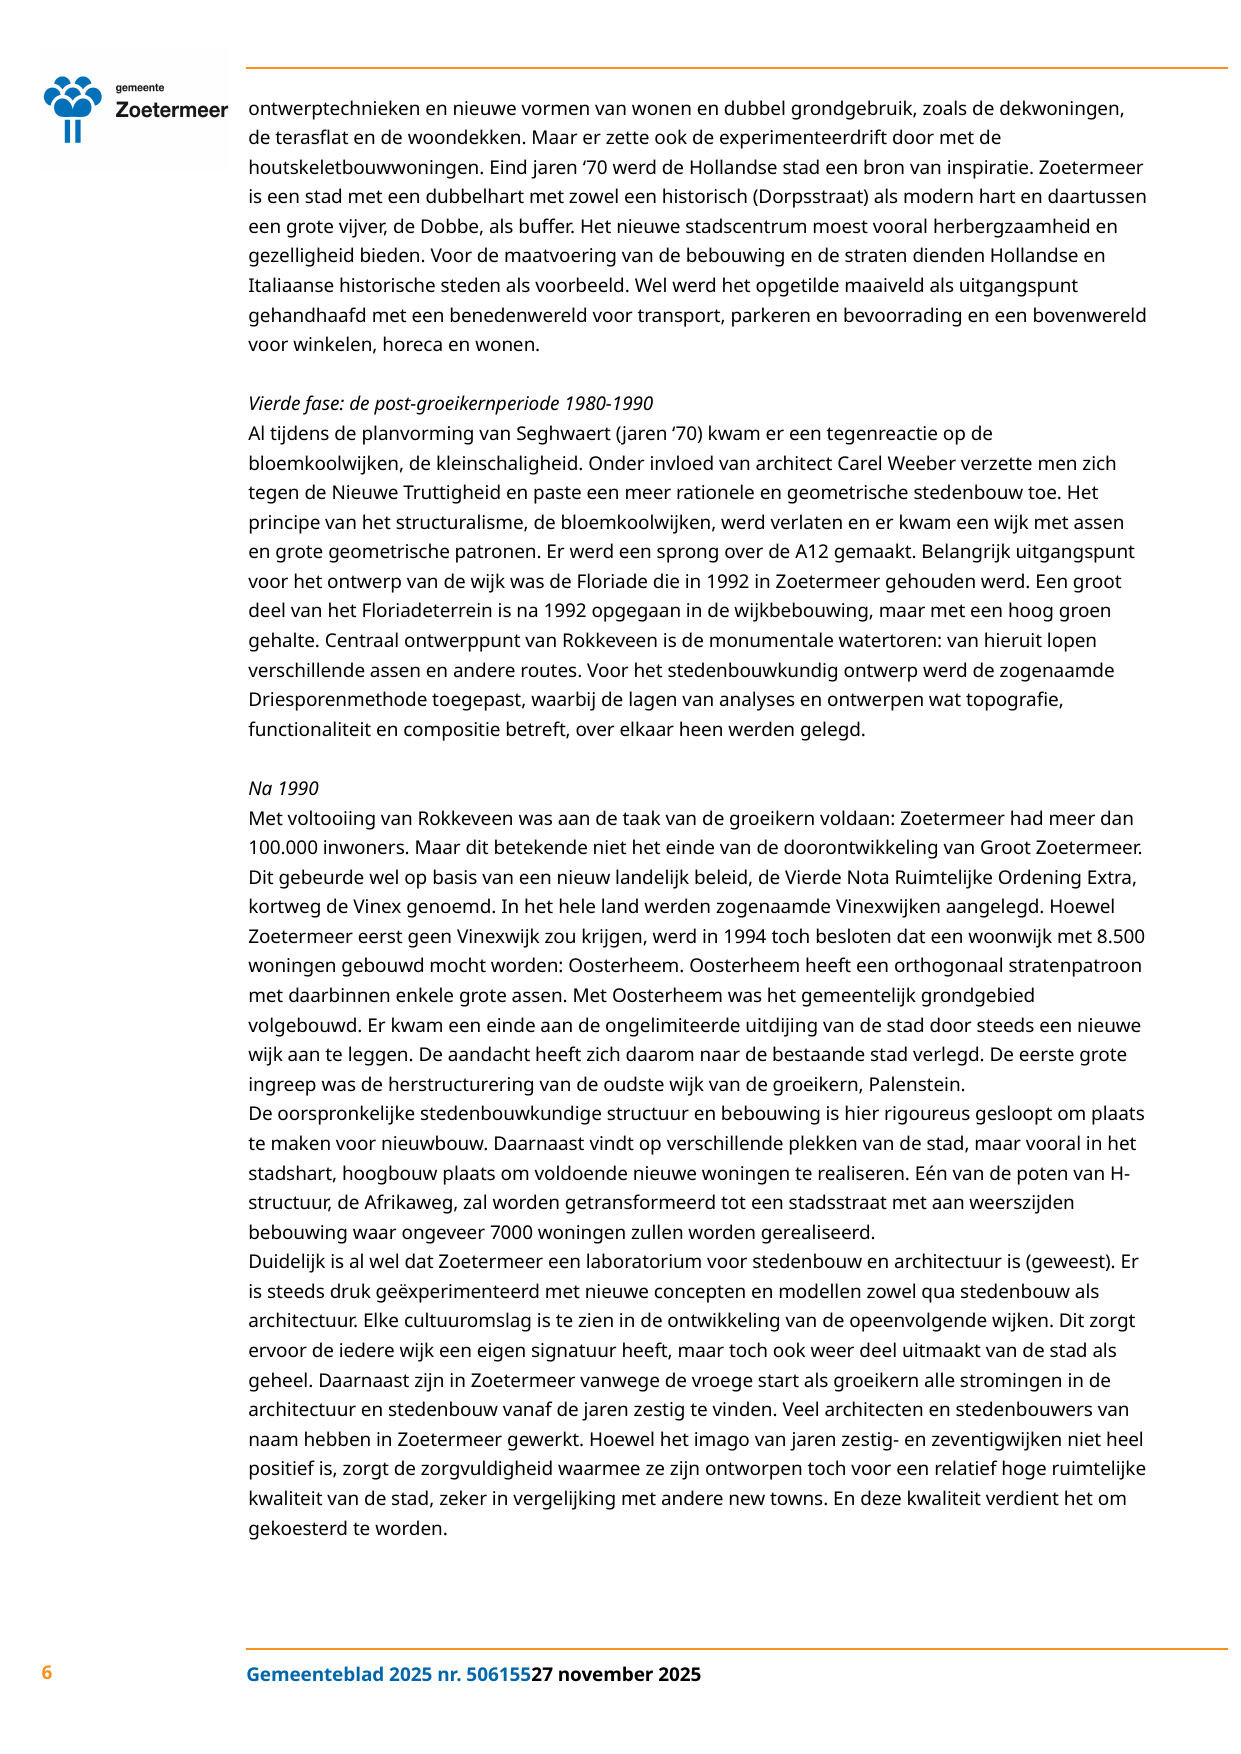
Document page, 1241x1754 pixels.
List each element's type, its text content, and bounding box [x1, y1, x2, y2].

text Duidelijk is al wel dat Zoetermeer een laboratorium voor stedenbouw en architectuur is (geweest). Er is steeds druk geëxperimenteerd met nieuwe concepten en modellen zowel qua stedenbouw als architectuur. Elke cultuuromslag is te zien in de ontwikkeling van de opeenvolgende wijken. Dit zorgt ervoor de iedere wijk een eigen signatuur heeft, maar toch ook weer deel uitmaakt van de stad als geheel. Daarnaast zijn in Zoetermeer vanwege de vroege start als groeikern alle stromingen in de architectuur en stedenbouw vanaf de jaren zestig te vinden. Veel architecten en stedenbouwers van naam hebben in Zoetermeer gewerkt. Hoewel het imago van jaren zestig- en zeventigwijken niet heel positief is, zorgt de zorgvuldigheid waarmee ze zijn ontworpen toch voor een relatief hoge ruimtelijke kwaliteit van de stad, zeker in vergelijking met andere new towns. En deze kwaliteit verdient het om gekoesterd te worden. [248, 1248, 1152, 1541]
text Met voltooiing van Rokkeveen was aan de taak van de groeikern voldaan: Zoetermeer had meer dan 100.000 inwoners. Maar dit betekende niet het einde van de doorontwikkeling van Groot Zoetermeer. Dit gebeurde wel op basis van een nieuw landelijk beleid, de Vierde Nota Ruimtelijke Ordening Extra, kortweg de Vinex genoemd. In het hele land werden zogenaamde Vinexwijken aangelegd. Hoewel Zoetermeer eerst geen Vinexwijk zou krijgen, werd in 1994 toch besloten dat een woonwijk met 8.500 woningen gebouwd mocht worden: Oosterheem. Oosterheem heeft een orthogonaal stratenpatroon met daarbinnen enkele grote assen. Met Oosterheem was het gemeentelijk grondgebied volgebouwd. Er kwam een einde aan de ongelimiteerde uitdijing van de stad door steeds een nieuwe wijk aan te leggen. De aandacht heeft zich daarom naar de bestaande stad verlegd. De eerste grote ingreep was de herstructurering van de oudste wijk van de groeikern, Palenstein. [248, 805, 1152, 1097]
text De oorspronkelijke stedenbouwkundige structuur en bebouwing is hier rigoureus gesloopt om plaats te maken voor nieuwbouw. Daarnaast vindt op verschillende plekken van de stad, maar vooral in het stadshart, hoogbouw plaats om voldoende nieuwe woningen te realiseren. Eén van de poten van H-structuur, de Afrikaweg, zal worden getransformeerd tot een stadsstraat met aan weerszijden bebouwing waar ongeveer 7000 woningen zullen worden gerealiseerd. [248, 1101, 1152, 1245]
text ontwerptechnieken en nieuwe vormen van wonen en dubbel grondgebruik, zoals de dekwoningen, de terasflat en de woondekken. Maar er zette ook de experimenteerdrift door met de houtskeletbouwwoningen. Eind jaren ‘70 werd de Hollandse stad een bron van inspiratie. Zoetermeer is een stad met een dubbelhart met zowel een historisch (Dorpsstraat) als modern hart en daartussen een grote vijver, de Dobbe, als buffer. Het nieuwe stadscentrum moest vooral herbergzaamheid en gezelligheid bieden. Voor de maatvoering van de bebouwing en de straten dienden Hollandse en Italiaanse historische steden als voorbeeld. Wel werd het opgetilde maaiveld als uitgangspunt gehandhaafd met een benedenwereld voor transport, parkeren en bevoorrading en een bovenwereld voor winkelen, horeca en wonen. [248, 95, 1152, 357]
text Vierde fase: de post-groeikernperiode 1980-1990 [248, 391, 1152, 416]
text Al tijdens de planvorming van Seghwaert (jaren ‘70) kwam er een tegenreactie op de bloemkoolwijken, de kleinschaligheid. Onder invloed van architect Carel Weeber verzette men zich tegen de Nieuwe Truttigheid en paste een meer rationele en geometrische stedenbouw toe. Het principe van het structuralisme, de bloemkoolwijken, werd verlaten en er kwam een wijk met assen en grote geometrische patronen. Er werd een sprong over de A12 gemaakt. Belangrijk uitgangspunt voor het ontwerp van de wijk was de Floriade die in 1992 in Zoetermeer gehouden werd. Een groot deel van het Floriadeterrein is na 1992 opgegaan in de wijkbebouwing, maar met een hoog groen gehalte. Centraal ontwerppunt van Rokkeveen is de monumentale watertoren: van hieruit lopen verschillende assen en andere routes. Voor het stedenbouwkundig ontwerp werd de zogenaamde Driesporenmethode toegepast, waarbij de lagen van analyses en ontwerpen wat topografie, functionaliteit en compositie betreft, over elkaar heen werden gelegd. [248, 420, 1152, 742]
text Na 1990 [248, 775, 1152, 801]
picture [41, 47, 231, 172]
